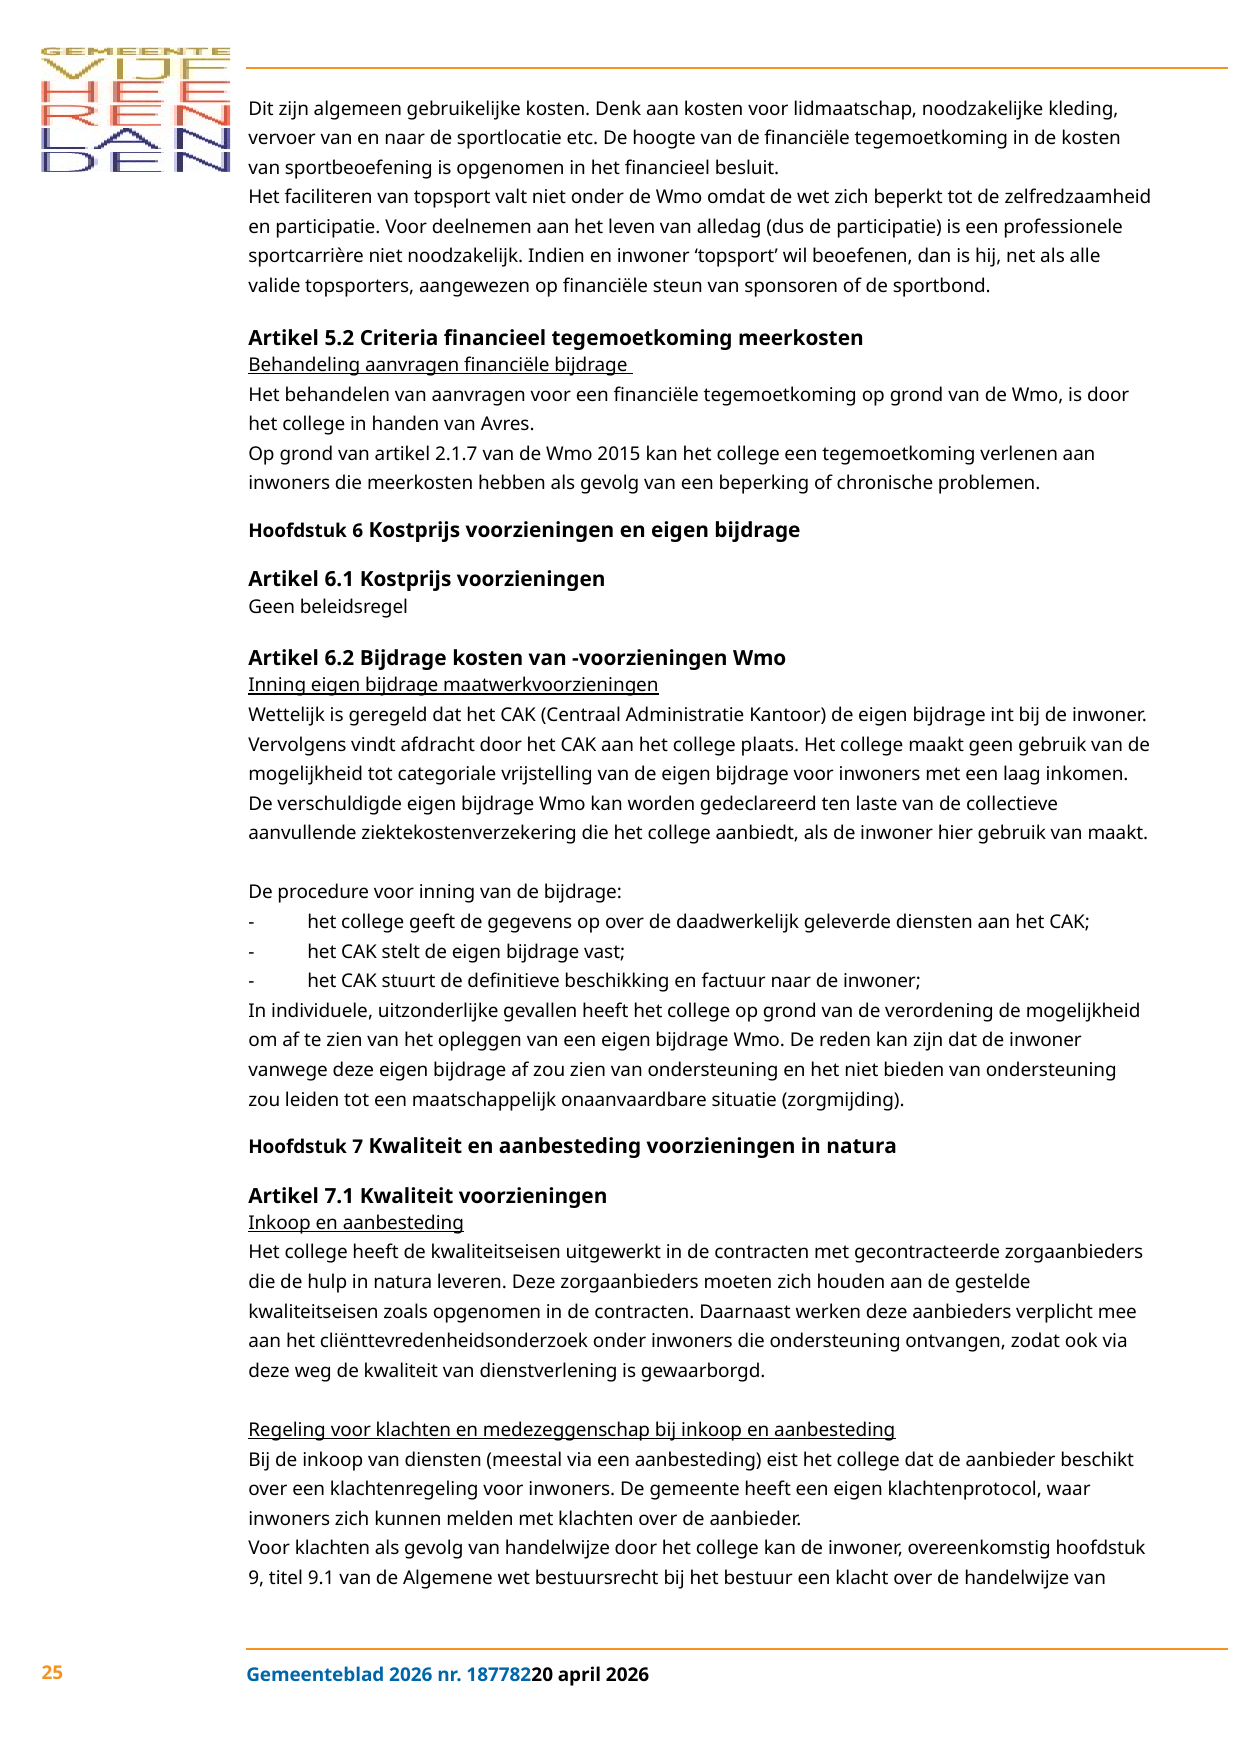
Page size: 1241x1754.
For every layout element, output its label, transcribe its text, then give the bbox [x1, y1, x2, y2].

text Hoofdstuk 7 Kwaliteit en aanbesteding voorzieningen in natura [248, 1131, 1152, 1160]
text De procedure voor inning van de bijdrage: [248, 879, 1152, 904]
text Op grond van artikel 2.1.7 van de Wmo 2015 kan het college een tegemoetkoming verlenen aan inwoners die meerkosten hebben als gevolg van een beperking of chronische problemen. [248, 440, 1152, 495]
text Artikel 7.1 Kwaliteit voorzieningen [248, 1181, 1152, 1209]
text Regeling voor klachten en medezeggenschap bij inkoop en aanbesteding [248, 1416, 1152, 1442]
text De verschuldigde eigen bijdrage Wmo kan worden gedeclareerd ten laste van de collectieve aanvullende ziektekostenverzekering die het college aanbiedt, als de inwoner hier gebruik van maakt. [248, 790, 1152, 845]
text Bij de inkoop van diensten (meestal via een aanbesteding) eist het college dat de aanbieder beschikt over een klachtenregeling voor inwoners. De gemeente heeft een eigen klachtenprotocol, waar inwoners zich kunnen melden met klachten over de aanbieder. [248, 1446, 1152, 1531]
text Artikel 6.1 Kostprijs voorzieningen [248, 564, 1152, 593]
text In individuele, uitzonderlijke gevallen heeft het college op grond van de verordening de mogelijkheid om af te zien van het opleggen van een eigen bijdrage Wmo. De reden kan zijn dat de inwoner vanwege deze eigen bijdrage af zou zien van ondersteuning en het niet bieden van ondersteuning zou leiden tot een maatschappelijk onaanvaardbare situatie (zorgmijding). [248, 997, 1152, 1112]
text Geen beleidsregel [248, 593, 1152, 618]
text Het college heeft de kwaliteitseisen uitgewerkt in de contracten met gecontracteerde zorgaanbieders die de hulp in natura leveren. Deze zorgaanbieders moeten zich houden aan de gestelde kwaliteitseisen zoals opgenomen in de contracten. Daarnaast werken deze aanbieders verplicht mee aan het cliënttevredenheidsonderzoek onder inwoners die ondersteuning ontvangen, zodat ook via deze weg de kwaliteit van dienstverlening is gewaarborgd. [248, 1239, 1152, 1383]
text Voor klachten als gevolg van handelwijze door het college kan de inwoner, overeenkomstig hoofdstuk 9, titel 9.1 van de Algemene wet bestuursrecht bij het bestuur een klacht over de handelwijze van [248, 1534, 1152, 1590]
text Wettelijk is geregeld dat het CAK (Centraal Administratie Kantoor) de eigen bijdrage int bij de inwoner. Vervolgens vindt afdracht door het CAK aan het college plaats. Het college maakt geen gebruik van de mogelijkheid tot categoriale vrijstelling van de eigen bijdrage voor inwoners met een laag inkomen. [248, 701, 1152, 786]
picture [41, 47, 231, 172]
list het CAK stelt de eigen bijdrage vast; [248, 938, 1152, 964]
text Hoofdstuk 6 Kostprijs voorzieningen en eigen bijdrage [248, 515, 1152, 543]
text Het behandelen van aanvragen voor een financiële tegemoetkoming op grond van de Wmo, is door het college in handen van Avres. [248, 381, 1152, 436]
text Inning eigen bijdrage maatwerkvoorzieningen [248, 672, 1152, 697]
text Artikel 6.2 Bijdrage kosten van -voorzieningen Wmo [248, 643, 1152, 672]
text Dit zijn algemeen gebruikelijke kosten. Denk aan kosten voor lidmaatschap, noodzakelijke kleding, vervoer van en naar de sportlocatie etc. De hoogte van de financiële tegemoetkoming in de kosten van sportbeoefening is opgenomen in het financieel besluit. [248, 95, 1152, 180]
list het CAK stuurt de definitieve beschikking en factuur naar de inwoner; [248, 967, 1152, 993]
list het college geeft de gegevens op over de daadwerkelijk geleverde diensten aan het CAK; [248, 908, 1152, 934]
text Behandeling aanvragen financiële bijdrage [248, 351, 1152, 377]
text Artikel 5.2 Criteria financieel tegemoetkoming meerkosten [248, 323, 1152, 351]
text Inkoop en aanbesteding [248, 1209, 1152, 1235]
text Het faciliteren van topsport valt niet onder de Wmo omdat de wet zich beperkt tot de zelfredzaamheid en participatie. Voor deelnemen aan het leven van alledag (dus de participatie) is een professionele sportcarrière niet noodzakelijk. Indien en inwoner ‘topsport’ wil beoefenen, dan is hij, net als alle valide topsporters, aangewezen op financiële steun van sponsoren of de sportbond. [248, 183, 1152, 298]
